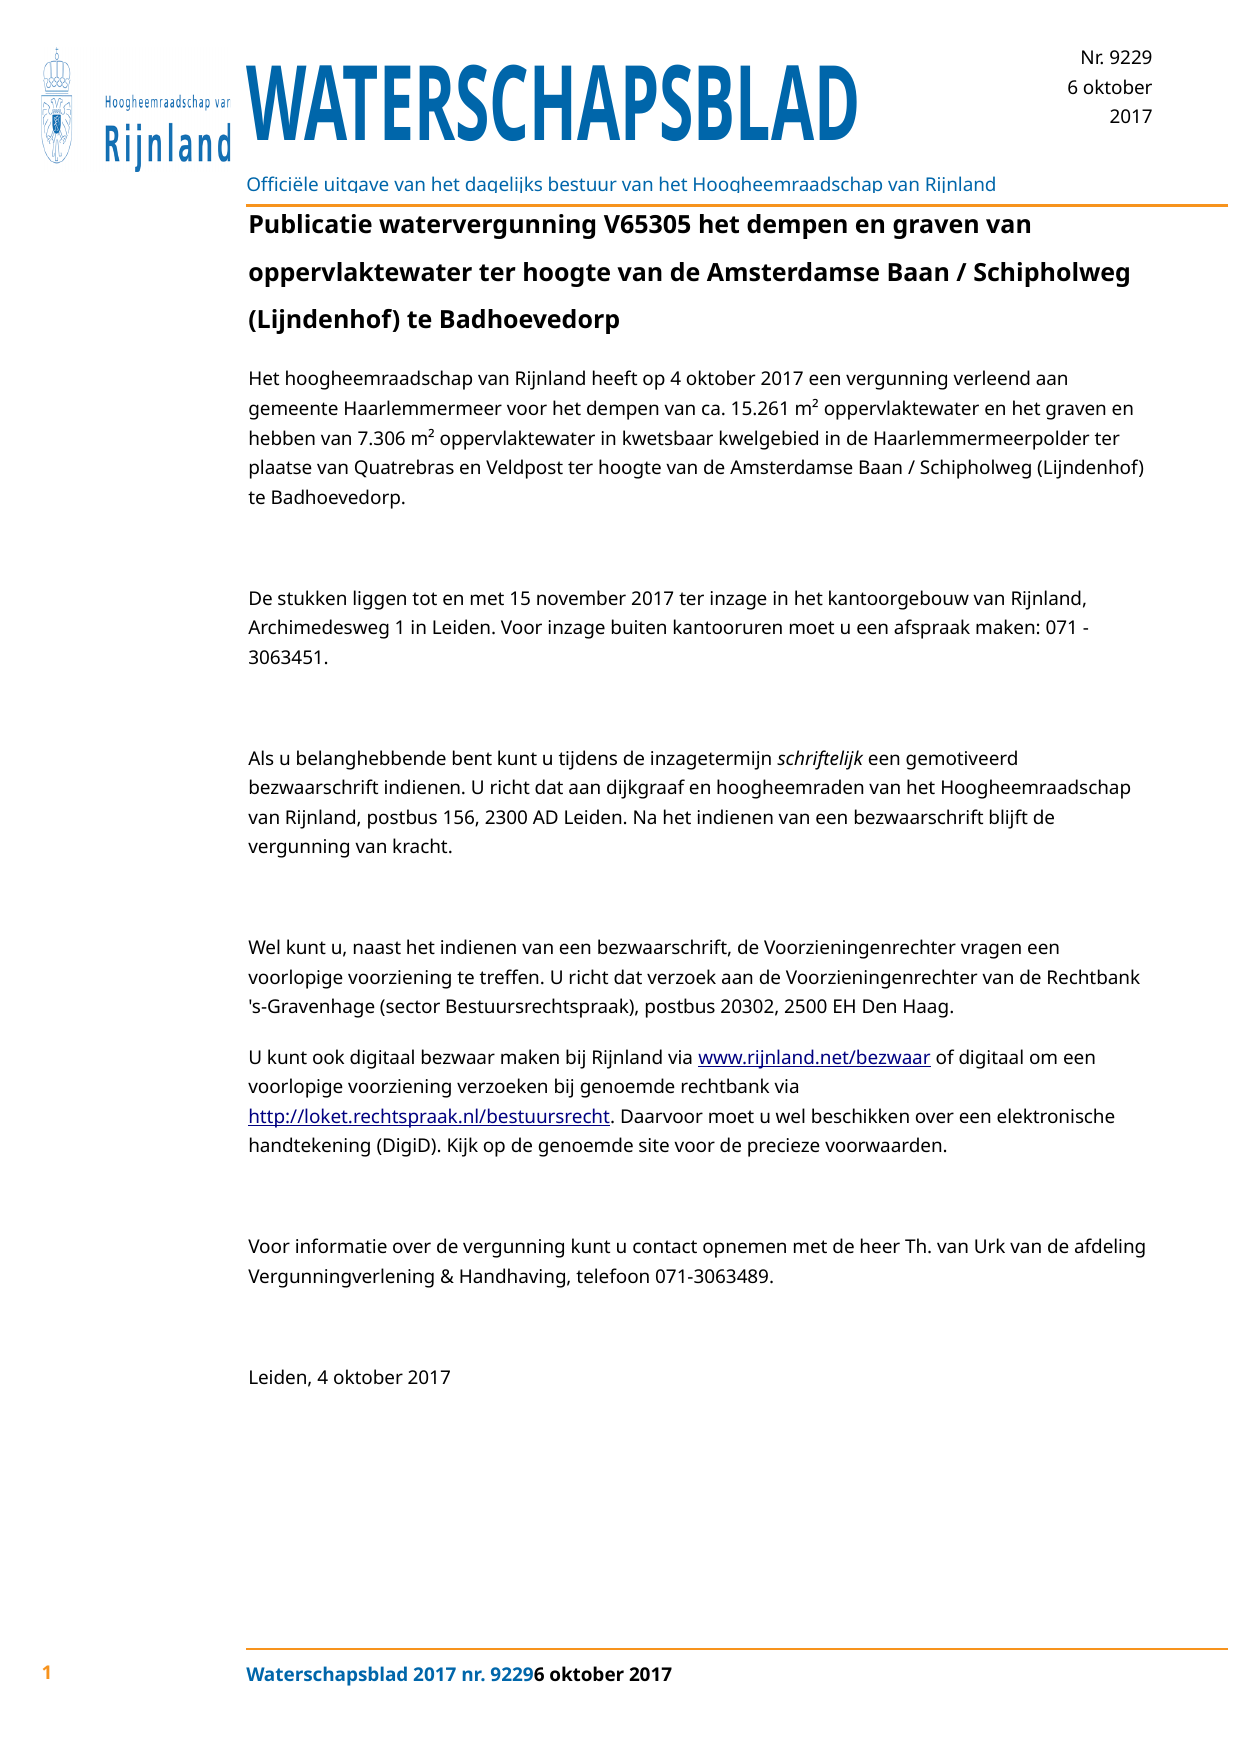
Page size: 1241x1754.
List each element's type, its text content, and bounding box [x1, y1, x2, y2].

text Publicatie watervergunning V65305 het dempen en graven van oppervlaktewater ter hoogte van de Amsterdamse Baan / Schipholweg (Lijndenhof) te Badhoevedorp [248, 207, 1152, 336]
text Leiden, 4 oktober 2017 [248, 1364, 1152, 1389]
text U kunt ook digitaal bezwaar maken bij Rijnland via www.rijnland.net/bezwaar of digitaal om een voorlopige voorziening verzoeken bij genoemde rechtbank via http://loket.rechtspraak.nl/bestuursrecht. Daarvoor moet u wel beschikken over een elektronische handtekening (DigiD). Kijk op de genoemde site voor de precieze voorwaarden. [248, 1044, 1152, 1158]
picture [41, 47, 231, 172]
text Als u belanghebbende bent kunt u tijdens de inzagetermijn schriftelijk een gemotiveerd bezwaarschrift indienen. U richt dat aan dijkgraaf en hoogheemraden van het Hoogheemraadschap van Rijnland, postbus 156, 2300 AD Leiden. Na het indienen van een bezwaarschrift blijft de vergunning van kracht. [248, 745, 1152, 859]
text Het hoogheemraadschap van Rijnland heeft op 4 oktober 2017 een vergunning verleend aan gemeente Haarlemmermeer voor het dempen van ca. 15.261 m² oppervlaktewater en het graven en hebben van 7.306 m² oppervlaktewater in kwetsbaar kwelgebied in de Haarlemmermeerpolder ter plaatse van Quatrebras en Veldpost ter hoogte van de Amsterdamse Baan / Schipholweg (Lijndenhof) te Badhoevedorp. [248, 366, 1152, 509]
text De stukken liggen tot en met 15 november 2017 ter inzage in het kantoorgebouw van Rijnland, Archimedesweg 1 in Leiden. Voor inzage buiten kantooruren moet u een afspraak maken: 071 - 3063451. [248, 585, 1152, 669]
text Voor informatie over de vergunning kunt u contact opnemen met de heer Th. van Urk van de afdeling Vergunningverlening & Handhaving, telefoon 071-3063489. [248, 1233, 1152, 1289]
text Wel kunt u, naast het indienen van een bezwaarschrift, de Voorzieningenrechter vragen een voorlopige voorziening te treffen. U richt dat verzoek aan de Voorzieningenrechter van de Rechtbank 's-Gravenhage (sector Bestuursrechtspraak), postbus 20302, 2500 EH Den Haag. [248, 934, 1152, 1019]
